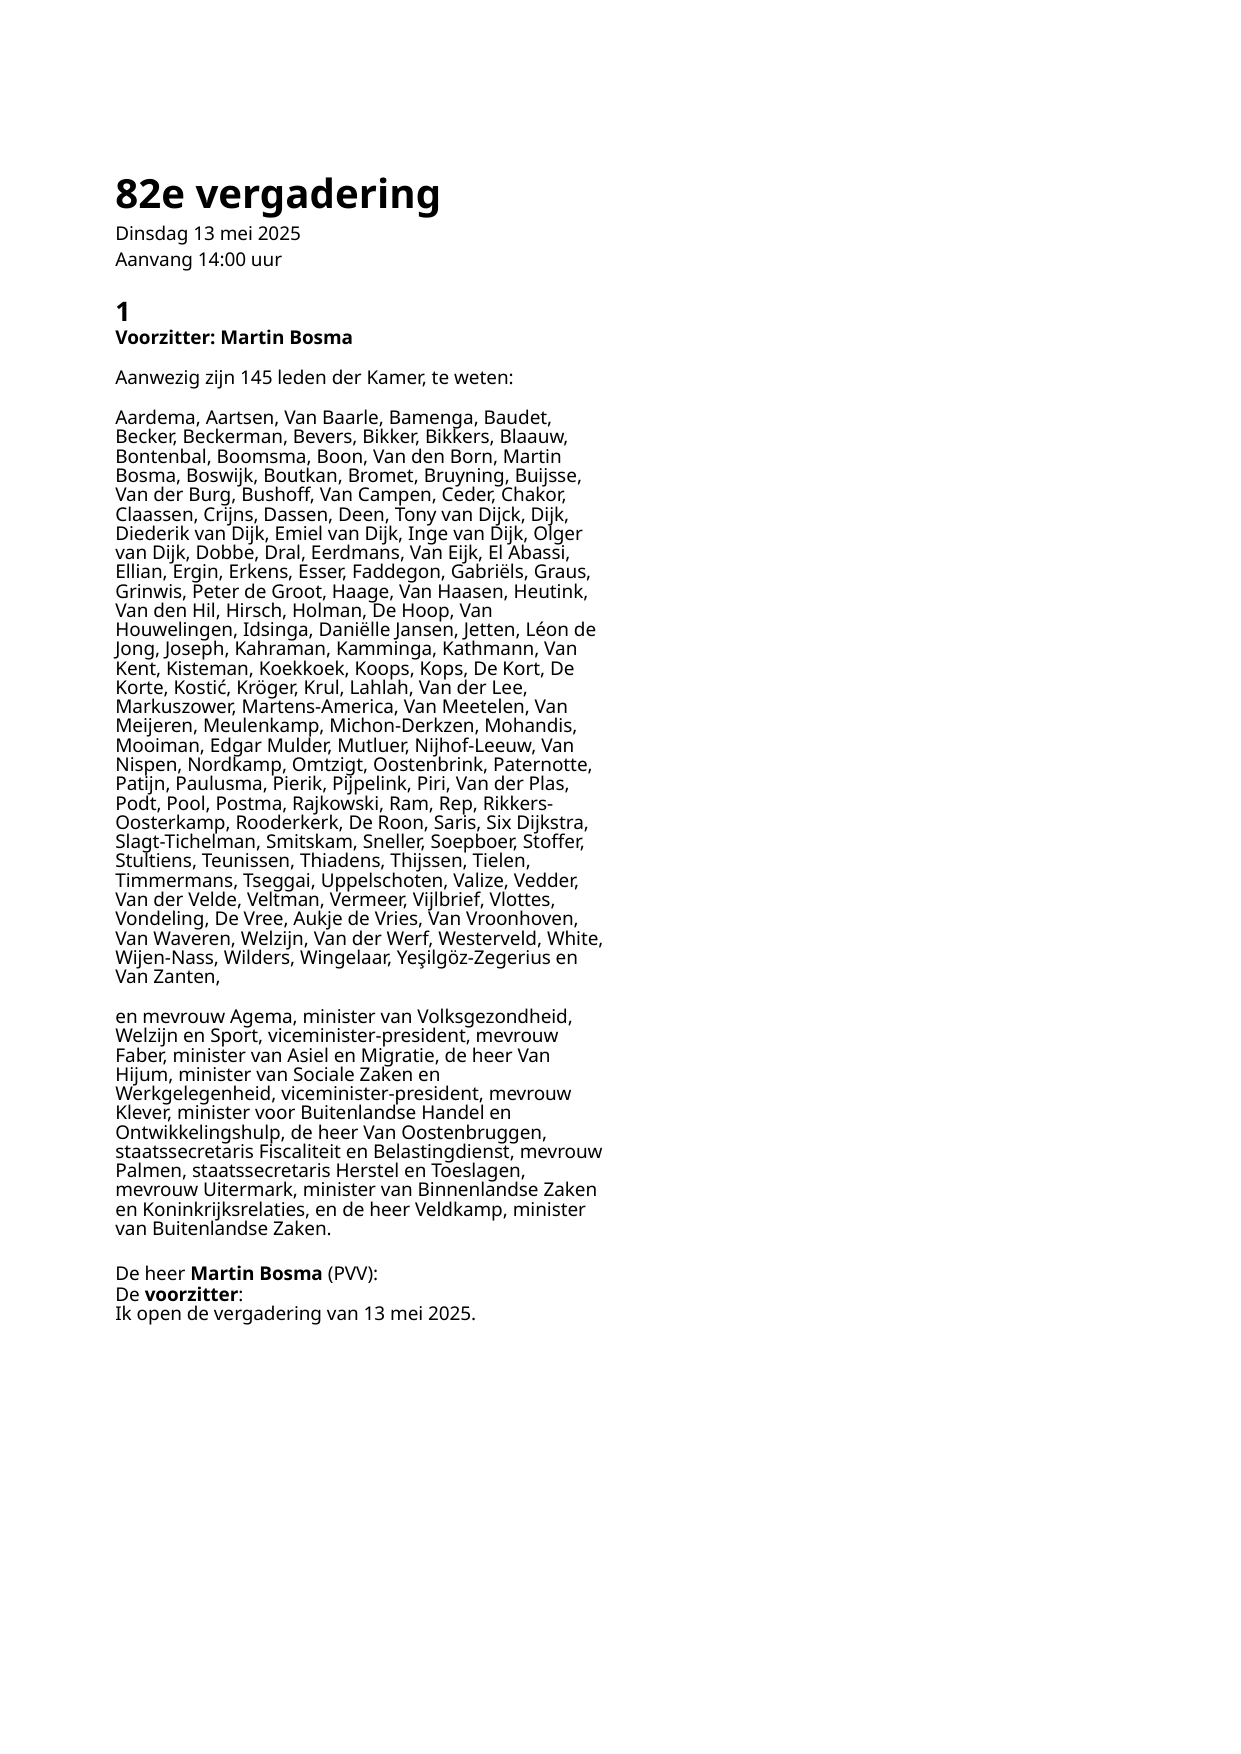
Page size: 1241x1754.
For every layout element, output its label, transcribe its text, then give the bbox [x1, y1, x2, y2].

text 1 [115, 292, 605, 329]
text Aanwezig zijn 145 leden der Kamer, te weten: [115, 369, 605, 388]
text Aardema, Aartsen, Van Baarle, Bamenga, Baudet, Becker, Beckerman, Bevers, Bikker, Bikkers, Blaauw, Bontenbal, Boomsma, Boon, Van den Born, Martin Bosma, Boswijk, Boutkan, Bromet, Bruyning, Buijsse, Van der Burg, Bushoff, Van Campen, Ceder, Chakor, Claassen, Crijns, Dassen, Deen, Tony van Dijck, Dijk, Diederik van Dijk, Emiel van Dijk, Inge van Dijk, Olger van Dijk, Dobbe, Dral, Eerdmans, Van Eijk, El Abassi, Ellian, Ergin, Erkens, Esser, Faddegon, Gabriëls, Graus, Grinwis, Peter de Groot, Haage, Van Haasen, Heutink, Van den Hil, Hirsch, Holman, De Hoop, Van Houwelingen, Idsinga, Daniëlle Jansen, Jetten, Léon de Jong, Joseph, Kahraman, Kamminga, Kathmann, Van Kent, Kisteman, Koekkoek, Koops, Kops, De Kort, De Korte, Kostić, Kröger, Krul, Lahlah, Van der Lee, Markuszower, Martens-America, Van Meetelen, Van Meijeren, Meulenkamp, Michon-Derkzen, Mohandis, Mooiman, Edgar Mulder, Mutluer, Nijhof-Leeuw, Van Nispen, Nordkamp, Omtzigt, Oostenbrink, Paternotte, Patijn, Paulusma, Pierik, Pijpelink, Piri, Van der Plas, Podt, Pool, Postma, Rajkowski, Ram, Rep, Rikkers-Oosterkamp, Rooderkerk, De Roon, Saris, Six Dijkstra, Slagt-Tichelman, Smitskam, Sneller, Soepboer, Stoffer, Stultiens, Teunissen, Thiadens, Thijssen, Tielen, Timmermans, Tseggai, Uppelschoten, Valize, Vedder, Van der Velde, Veltman, Vermeer, Vijlbrief, Vlottes, Vondeling, De Vree, Aukje de Vries, Van Vroonhoven, Van Waveren, Welzijn, Van der Werf, Westerveld, White, Wijen-Nass, Wilders, Wingelaar, Yeşilgöz-Zegerius en Van Zanten, [115, 409, 605, 987]
text De voorzitter: [115, 1286, 605, 1305]
text en mevrouw Agema, minister van Volksgezondheid, Welzijn en Sport, viceminister-president, mevrouw Faber, minister van Asiel en Migratie, de heer Van Hijum, minister van Sociale Zaken en Werkgelegenheid, viceminister-president, mevrouw Klever, minister voor Buitenlandse Handel en Ontwikkelingshulp, de heer Van Oostenbruggen, staatssecretaris Fiscaliteit en Belastingdienst, mevrouw Palmen, staatssecretaris Herstel en Toeslagen, mevrouw Uitermark, minister van Binnenlandse Zaken en Koninkrijksrelaties, en de heer Veldkamp, minister van Buitenlandse Zaken. [115, 1008, 605, 1239]
text Ik open de vergadering van 13 mei 2025. [115, 1305, 605, 1324]
text Voorzitter: Martin Bosma [115, 329, 605, 348]
text Dinsdag 13 mei 2025 [115, 220, 605, 246]
text 82e vergadering [115, 165, 605, 220]
text Aanvang 14:00 uur [115, 246, 605, 272]
text De heer Martin Bosma (PVV): [115, 1260, 605, 1286]
